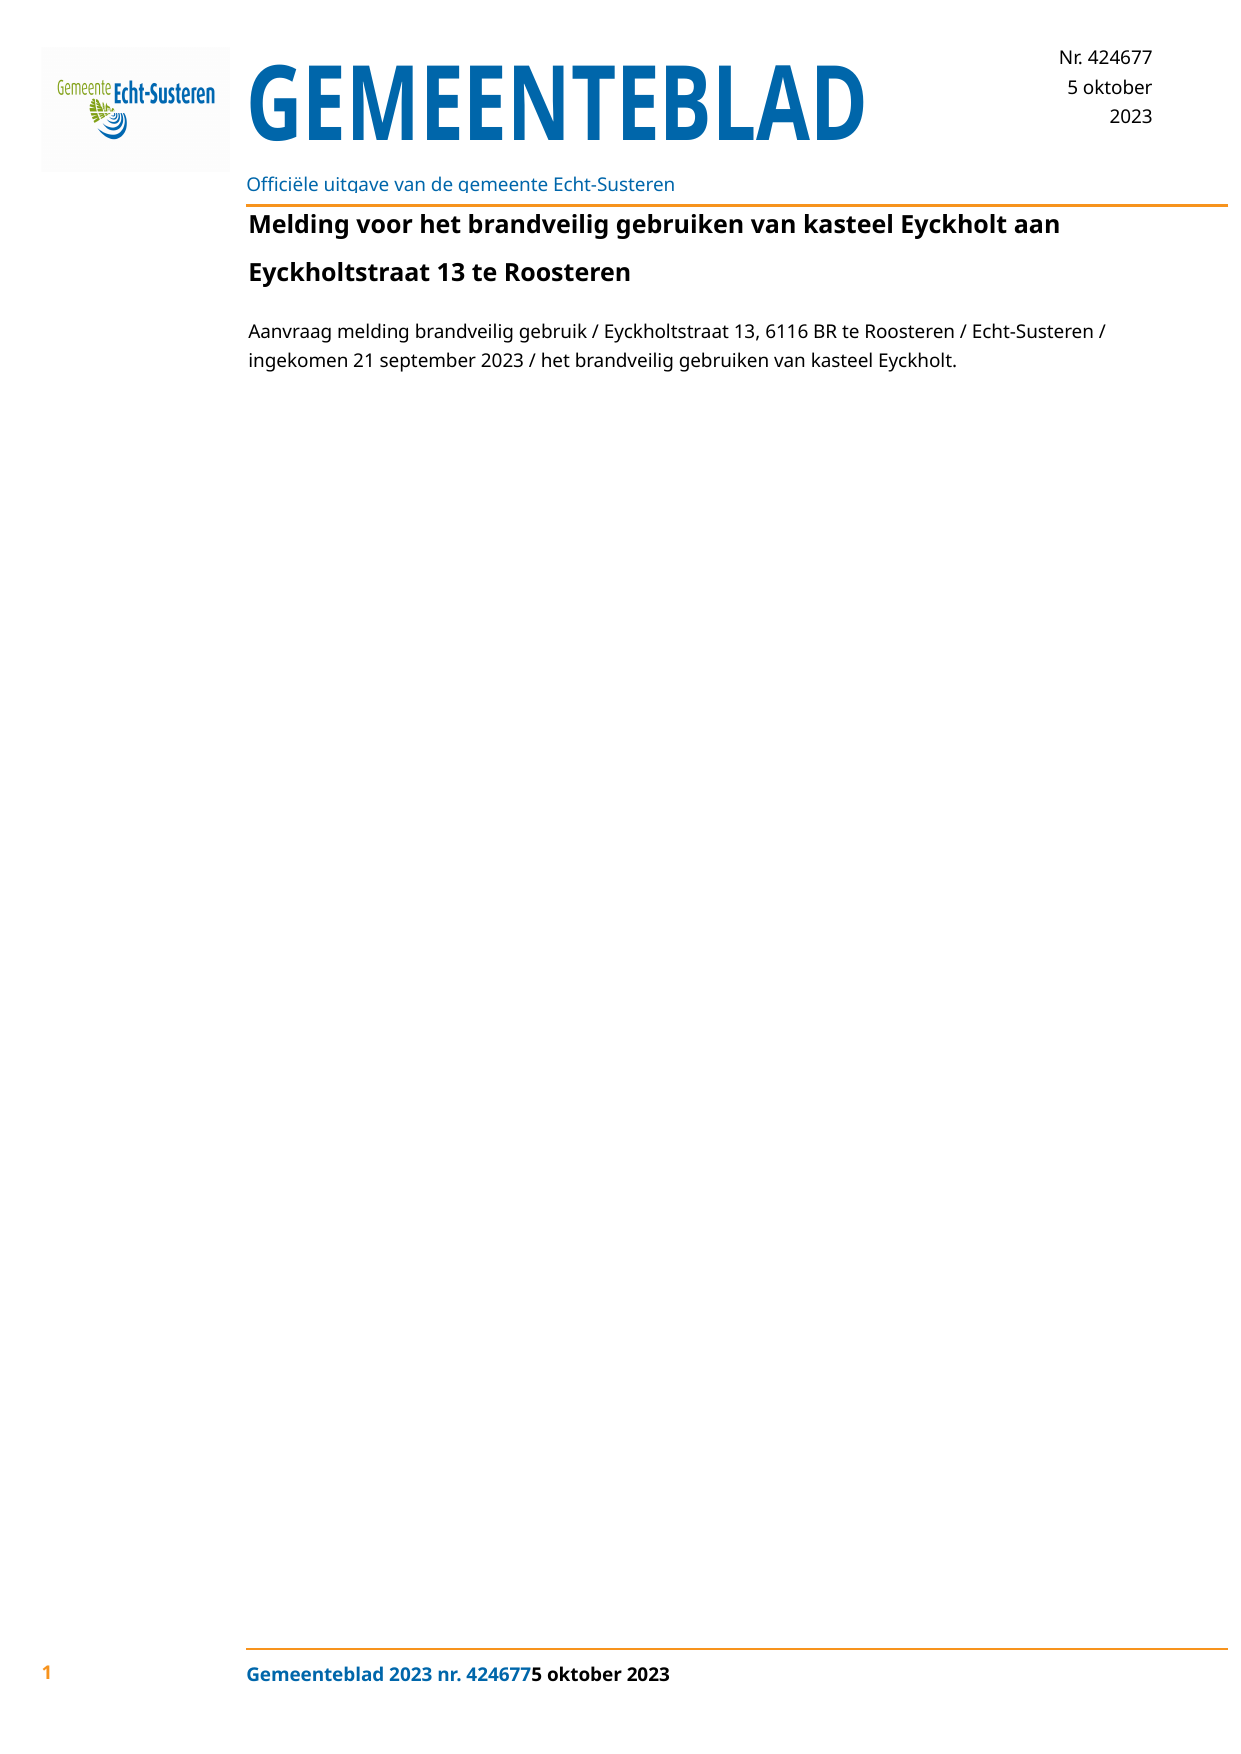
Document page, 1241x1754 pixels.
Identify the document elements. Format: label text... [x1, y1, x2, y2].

text Melding voor het brandveilig gebruiken van kasteel Eyckholt aan Eyckholtstraat 13 te Roosteren [248, 207, 1152, 288]
picture [41, 47, 231, 172]
text Aanvraag melding brandveilig gebruik / Eyckholtstraat 13, 6116 BR te Roosteren / Echt-Susteren / ingekomen 21 september 2023 / het brandveilig gebruiken van kasteel Eyckholt. [248, 318, 1152, 373]
